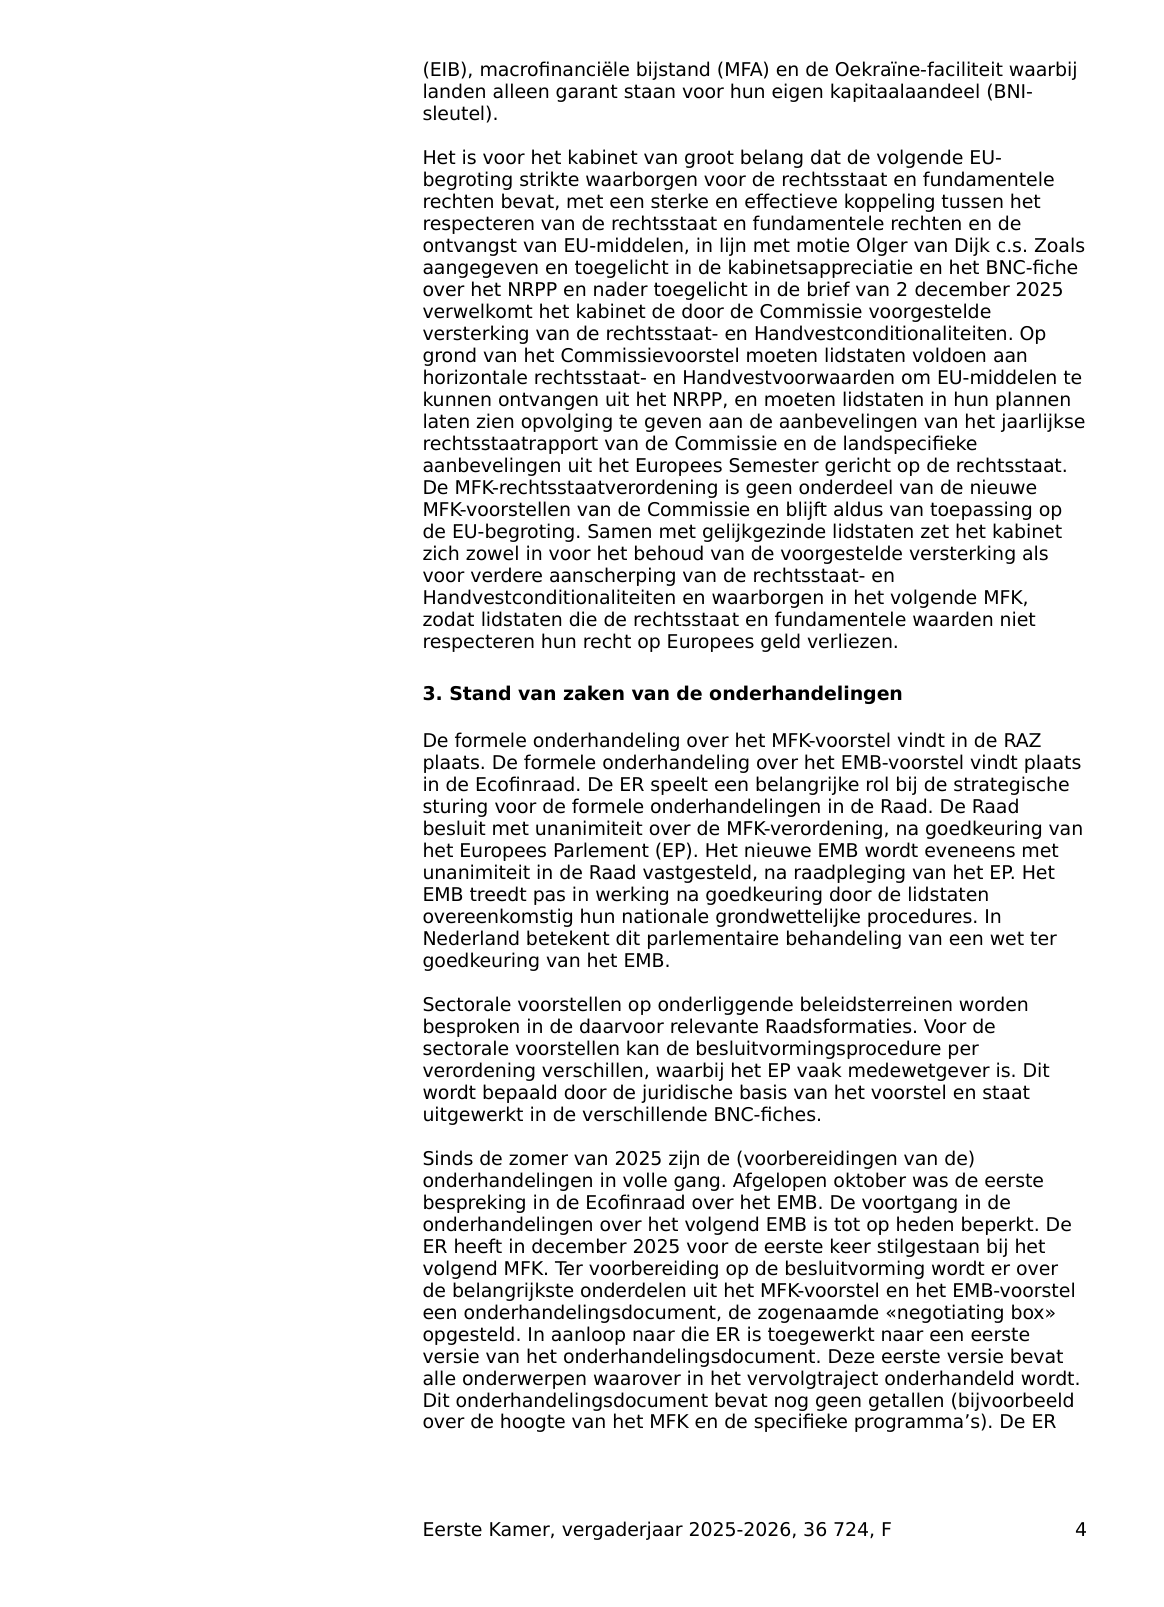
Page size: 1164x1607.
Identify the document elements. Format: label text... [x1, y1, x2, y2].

text Het is voor het kabinet van groot belang dat de volgende EU-begroting strikte waarborgen voor de rechtsstaat en fundamentele rechten bevat, met een sterke en effectieve koppeling tussen het respecteren van de rechtsstaat en fundamentele rechten en de ontvangst van EU-middelen, in lijn met motie Olger van Dijk c.s. Zoals aangegeven en toegelicht in de kabinetsappreciatie en het BNC-fiche over het NRPP en nader toegelicht in de brief van 2 december 2025 verwelkomt het kabinet de door de Commissie voorgestelde versterking van de rechtsstaat- en Handvestconditionaliteiten. Op grond van het Commissievoorstel moeten lidstaten voldoen aan horizontale rechtsstaat- en Handvestvoorwaarden om EU-middelen te kunnen ontvangen uit het NRPP, en moeten lidstaten in hun plannen laten zien opvolging te geven aan de aanbevelingen van het jaarlijkse rechtsstaatrapport van de Commissie en de landspecifieke aanbevelingen uit het Europees Semester gericht op de rechtsstaat. De MFK-rechtsstaatverordening is geen onderdeel van de nieuwe MFK-voorstellen van de Commissie en blijft aldus van toepassing op de EU-begroting. Samen met gelijkgezinde lidstaten zet het kabinet zich zowel in voor het behoud van de voorgestelde versterking als voor verdere aanscherping van de rechtsstaat- en Handvestconditionaliteiten en waarborgen in het volgende MFK, zodat lidstaten die de rechtsstaat en fundamentele waarden niet respecteren hun recht op Europees geld verliezen. [422, 147, 1087, 653]
text Sinds de zomer van 2025 zijn de (voorbereidingen van de) onderhandelingen in volle gang. Afgelopen oktober was de eerste bespreking in de Ecofinraad over het EMB. De voortgang in de onderhandelingen over het volgend EMB is tot op heden beperkt. De ER heeft in december 2025 voor de eerste keer stilgestaan bij het volgend MFK. Ter voorbereiding op de besluitvorming wordt er over de belangrijkste onderdelen uit het MFK-voorstel en het EMB-voorstel een onderhandelingsdocument, de zogenaamde «negotiating box» opgesteld. In aanloop naar die ER is toegewerkt naar een eerste versie van het onderhandelingsdocument. Deze eerste versie bevat alle onderwerpen waarover in het vervolgtraject onderhandeld wordt. Dit onderhandelingsdocument bevat nog geen getallen (bijvoorbeeld over de hoogte van het MFK en de specifieke programma’s). De ER [422, 1148, 1087, 1433]
text (EIB), macrofinanciële bijstand (MFA) en de Oekraïne-faciliteit waarbij landen alleen garant staan voor hun eigen kapitaalaandeel (BNI-sleutel). [422, 59, 1087, 125]
text Sectorale voorstellen op onderliggende beleidsterreinen worden besproken in de daarvoor relevante Raadsformaties. Voor de sectorale voorstellen kan de besluitvormingsprocedure per verordening verschillen, waarbij het EP vaak medewetgever is. Dit wordt bepaald door de juridische basis van het voorstel en staat uitgewerkt in de verschillende BNC-fiches. [422, 994, 1087, 1126]
subtitle 3. Stand van zaken van de onderhandelingen [422, 683, 1087, 705]
text De formele onderhandeling over het MFK-voorstel vindt in de RAZ plaats. De formele onderhandeling over het EMB-voorstel vindt plaats in de Ecofinraad. De ER speelt een belangrijke rol bij de strategische sturing voor de formele onderhandelingen in de Raad. De Raad besluit met unanimiteit over de MFK-verordening, na goedkeuring van het Europees Parlement (EP). Het nieuwe EMB wordt eveneens met unanimiteit in de Raad vastgesteld, na raadpleging van het EP. Het EMB treedt pas in werking na goedkeuring door de lidstaten overeenkomstig hun nationale grondwettelijke procedures. In Nederland betekent dit parlementaire behandeling van een wet ter goedkeuring van het EMB. [422, 730, 1087, 971]
